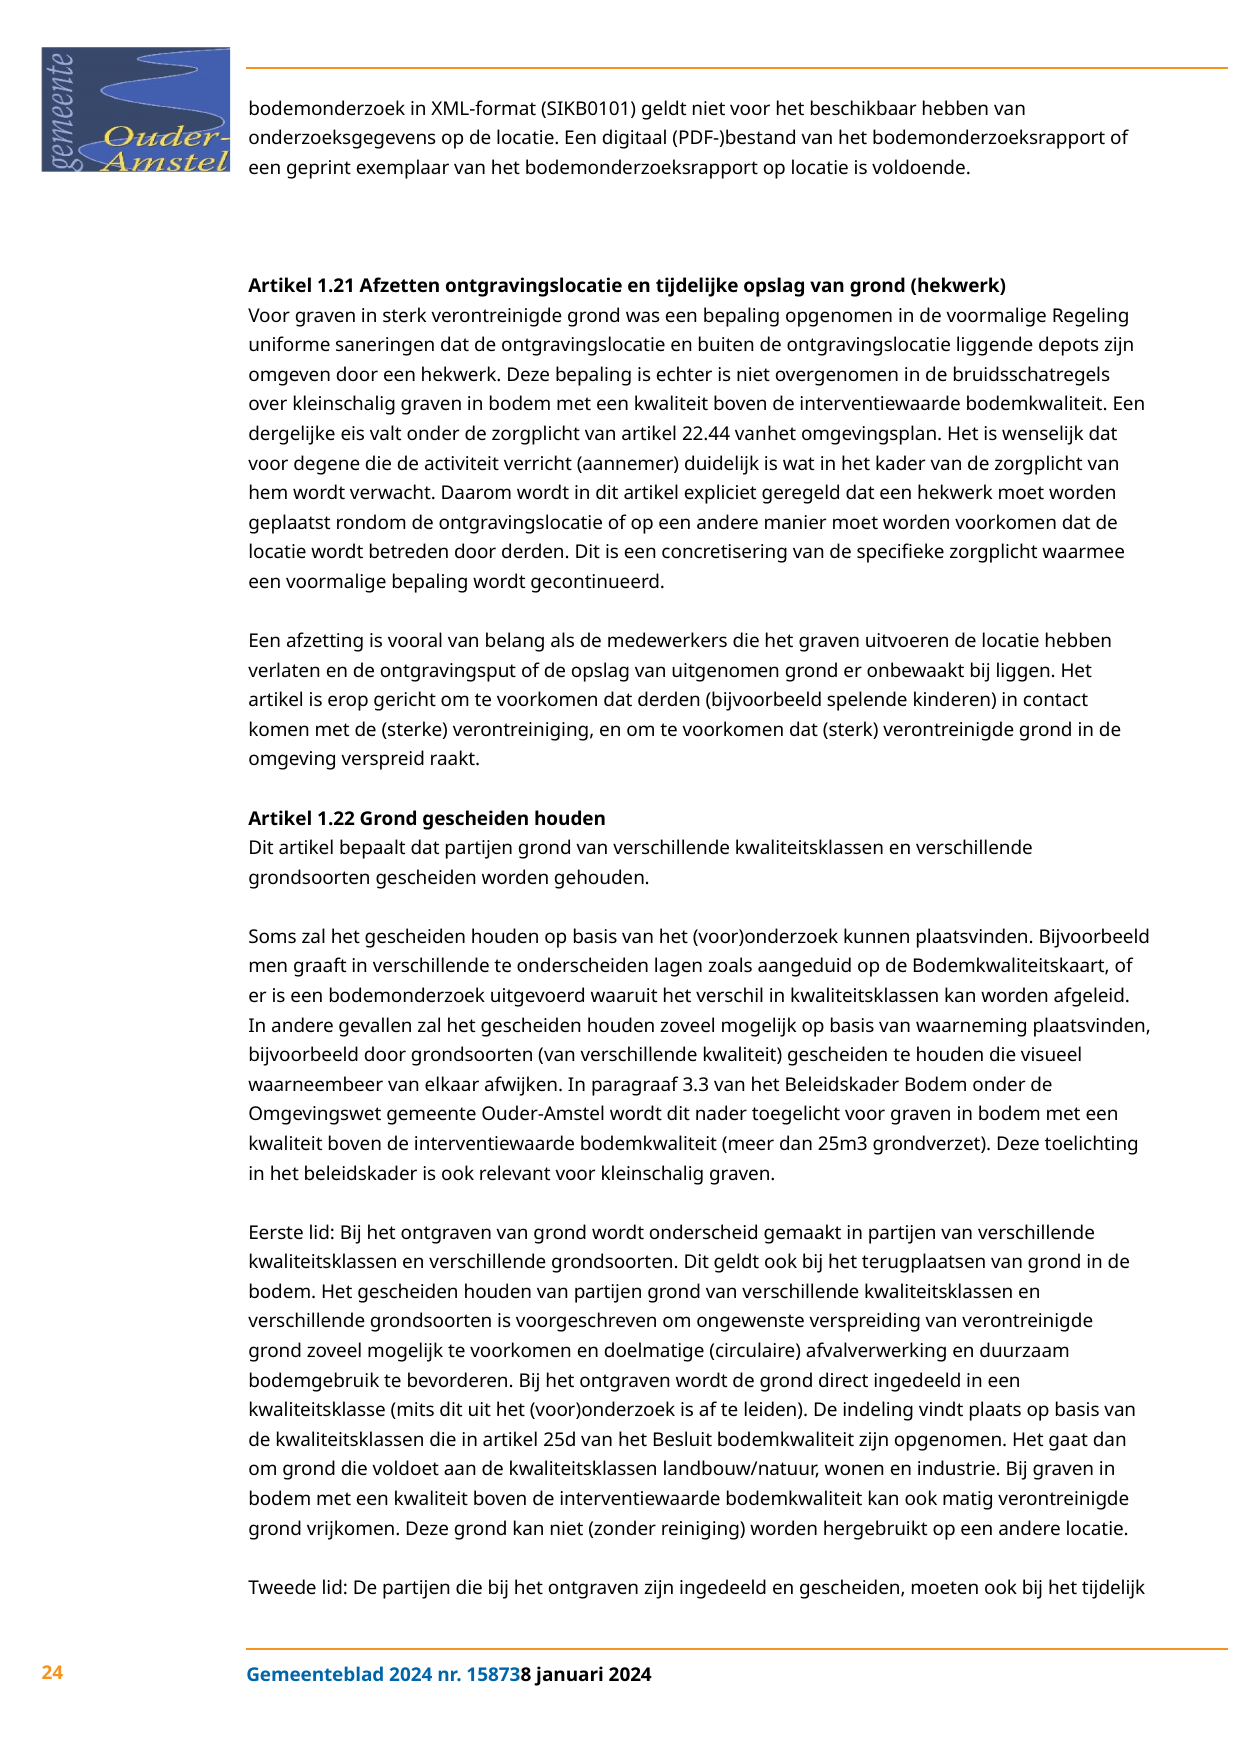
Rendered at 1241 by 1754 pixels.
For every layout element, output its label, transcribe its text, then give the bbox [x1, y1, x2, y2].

text bodemonderzoek in XML-format (SIKB0101) geldt niet voor het beschikbaar hebben van onderzoeksgegevens op de locatie. Een digitaal (PDF-)bestand van het bodemonderzoeksrapport of een geprint exemplaar van het bodemonderzoeksrapport op locatie is voldoende. [248, 95, 1152, 180]
text Dit artikel bepaalt dat partijen grond van verschillende kwaliteitsklassen en verschillende grondsoorten gescheiden worden gehouden. [248, 834, 1152, 890]
text Soms zal het gescheiden houden op basis van het (voor)onderzoek kunnen plaatsvinden. Bijvoorbeeld men graaft in verschillende te onderscheiden lagen zoals aangeduid op de Bodemkwaliteitskaart, of er is een bodemonderzoek uitgevoerd waaruit het verschil in kwaliteitsklassen kan worden afgeleid. In andere gevallen zal het gescheiden houden zoveel mogelijk op basis van waarneming plaatsvinden, bijvoorbeeld door grondsoorten (van verschillende kwaliteit) gescheiden te houden die visueel waarneembeer van elkaar afwijken. In paragraaf 3.3 van het Beleidskader Bodem onder de Omgevingswet gemeente Ouder-Amstel wordt dit nader toegelicht voor graven in bodem met een kwaliteit boven de interventiewaarde bodemkwaliteit (meer dan 25m3 grondverzet). Deze toelichting in het beleidskader is ook relevant voor kleinschalig graven. [248, 923, 1152, 1186]
picture [41, 47, 231, 172]
text Een afzetting is vooral van belang als de medewerkers die het graven uitvoeren de locatie hebben verlaten en de ontgravingsput of de opslag van uitgenomen grond er onbewaakt bij liggen. Het artikel is erop gericht om te voorkomen dat derden (bijvoorbeeld spelende kinderen) in contact komen met de (sterke) verontreiniging, en om te voorkomen dat (sterk) verontreinigde grond in de omgeving verspreid raakt. [248, 627, 1152, 771]
text Artikel 1.21 Afzetten ontgravingslocatie en tijdelijke opslag van grond (hekwerk) [248, 272, 1152, 298]
text Voor graven in sterk verontreinigde grond was een bepaling opgenomen in de voormalige Regeling uniforme saneringen dat de ontgravingslocatie en buiten de ontgravingslocatie liggende depots zijn omgeven door een hekwerk. Deze bepaling is echter is niet overgenomen in de bruidsschatregels over kleinschalig graven in bodem met een kwaliteit boven de interventiewaarde bodemkwaliteit. Een dergelijke eis valt onder de zorgplicht van artikel 22.44 vanhet omgevingsplan. Het is wenselijk dat voor degene die de activiteit verricht (aannemer) duidelijk is wat in het kader van de zorgplicht van hem wordt verwacht. Daarom wordt in dit artikel expliciet geregeld dat een hekwerk moet worden geplaatst rondom de ontgravingslocatie of op een andere manier moet worden voorkomen dat de locatie wordt betreden door derden. Dit is een concretisering van de specifieke zorgplicht waarmee een voormalige bepaling wordt gecontinueerd. [248, 302, 1152, 594]
text Artikel 1.22 Grond gescheiden houden [248, 805, 1152, 831]
text Tweede lid: De partijen die bij het ontgraven zijn ingedeeld en gescheiden, moeten ook bij het tijdelijk [248, 1574, 1152, 1600]
text Eerste lid: Bij het ontgraven van grond wordt onderscheid gemaakt in partijen van verschillende kwaliteitsklassen en verschillende grondsoorten. Dit geldt ook bij het terugplaatsen van grond in de bodem. Het gescheiden houden van partijen grond van verschillende kwaliteitsklassen en verschillende grondsoorten is voorgeschreven om ongewenste verspreiding van verontreinigde grond zoveel mogelijk te voorkomen en doelmatige (circulaire) afvalverwerking en duurzaam bodemgebruik te bevorderen. Bij het ontgraven wordt de grond direct ingedeeld in een kwaliteitsklasse (mits dit uit het (voor)onderzoek is af te leiden). De indeling vindt plaats op basis van de kwaliteitsklassen die in artikel 25d van het Besluit bodemkwaliteit zijn opgenomen. Het gaat dan om grond die voldoet aan de kwaliteitsklassen landbouw/natuur, wonen en industrie. Bij graven in bodem met een kwaliteit boven de interventiewaarde bodemkwaliteit kan ook matig verontreinigde grond vrijkomen. Deze grond kan niet (zonder reiniging) worden hergebruikt op een andere locatie. [248, 1219, 1152, 1541]
